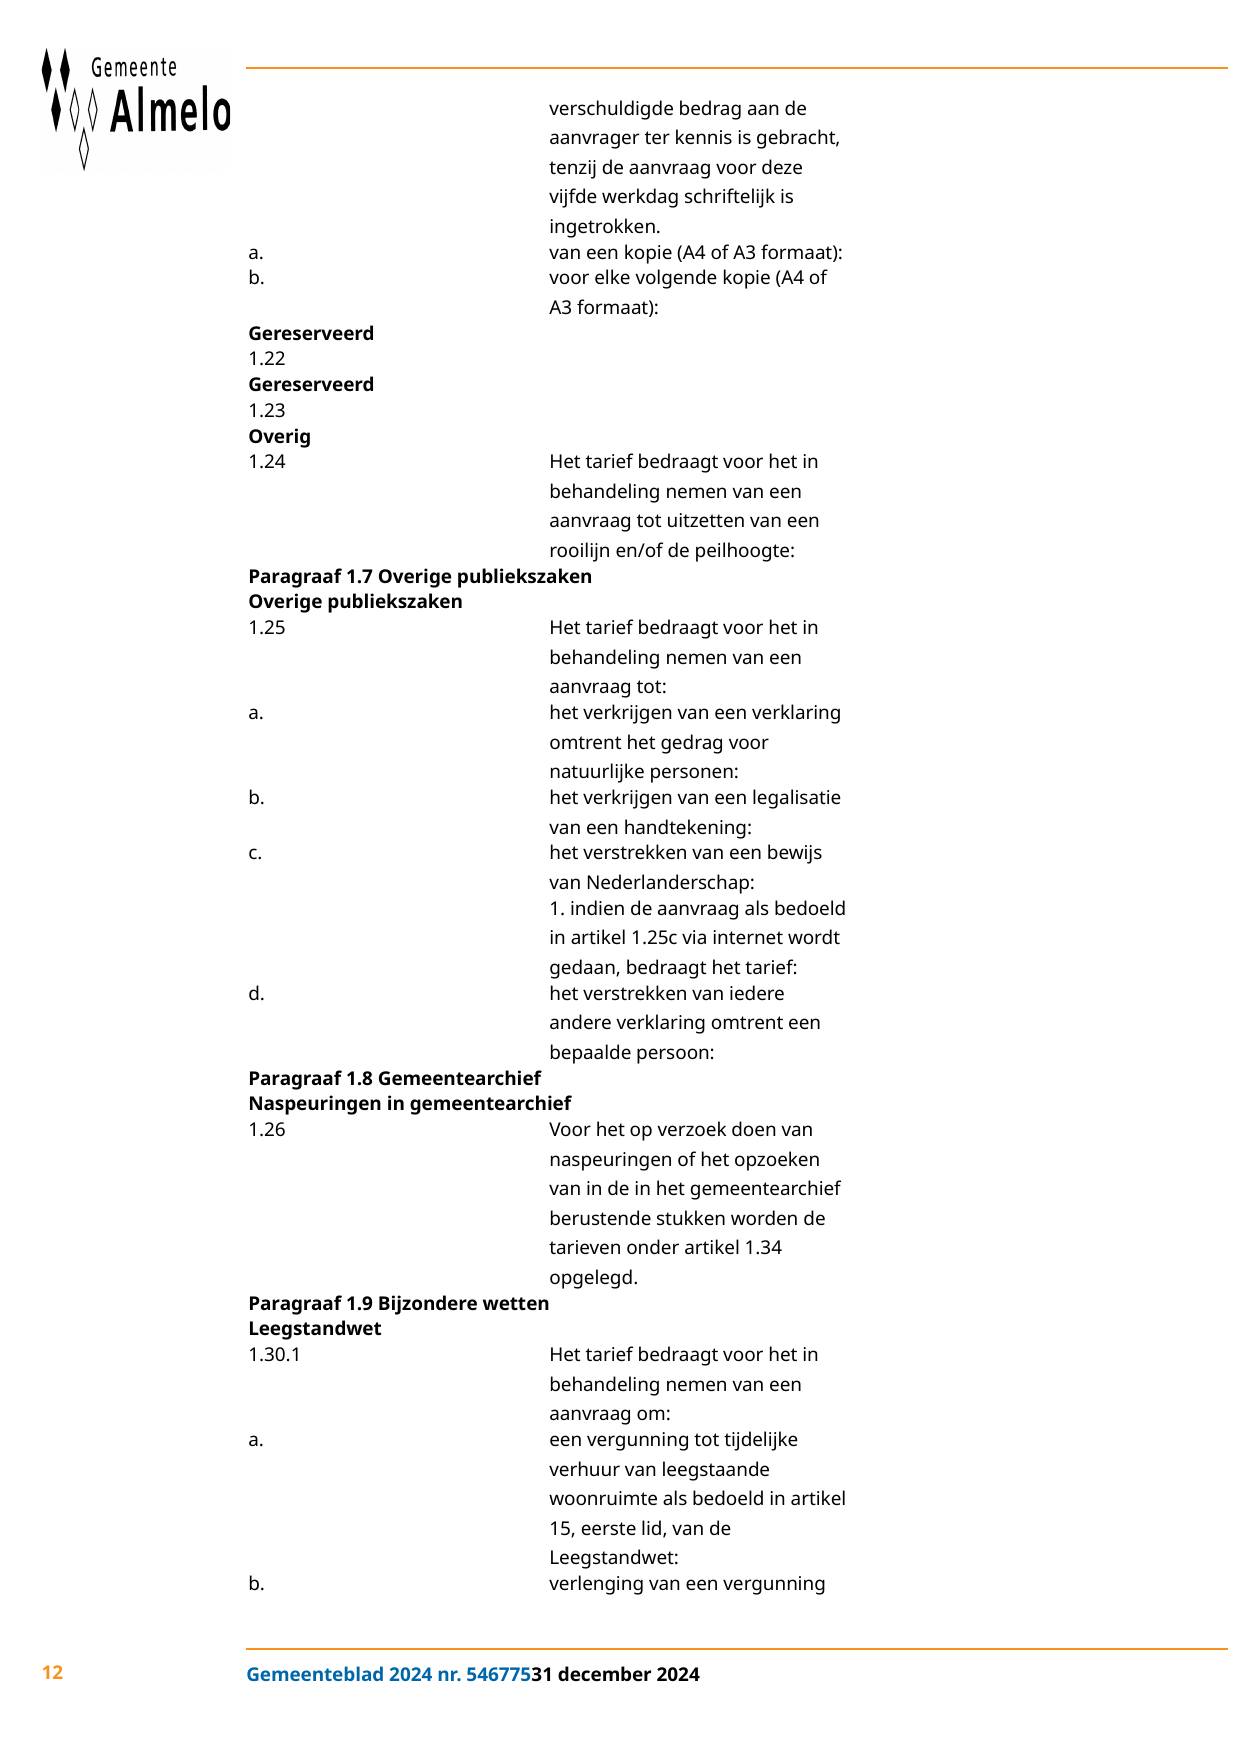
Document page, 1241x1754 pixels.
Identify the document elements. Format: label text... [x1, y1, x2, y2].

table_cell het verstrekken van iedere andere verklaring omtrent een bepaalde persoon: [549, 980, 850, 1065]
table_cell c. [248, 840, 549, 895]
table_cell [850, 784, 1152, 839]
table_cell [850, 449, 1152, 563]
table_cell b. [248, 1570, 549, 1596]
table_cell voor elke volgende kopie (A4 of A3 formaat): [549, 265, 850, 320]
table_cell b. [248, 784, 549, 839]
table_cell Het tarief bedraagt voor het in behandeling nemen van een aanvraag tot uitzetten van een rooilijn en/of de peilhoogte: [549, 449, 850, 563]
table_cell [850, 1570, 1152, 1596]
table_cell 1.24 [248, 449, 549, 563]
table_cell Het tarief bedraagt voor het in behandeling nemen van een aanvraag tot: [549, 615, 850, 699]
table_cell Gereserveerd [248, 371, 1152, 397]
table_cell a. [248, 699, 549, 784]
table_cell het verstrekken van een bewijs van Nederlanderschap: [549, 840, 850, 895]
table_cell Leegstandwet [248, 1316, 1152, 1341]
table_cell [248, 95, 549, 239]
table_cell [850, 1426, 1152, 1570]
table_cell [850, 397, 1152, 423]
table_cell [850, 1341, 1152, 1426]
table_cell [549, 397, 850, 423]
table_cell Paragraaf 1.8 Gemeentearchief [248, 1065, 1152, 1090]
table_cell a. [248, 1426, 549, 1570]
table_cell Paragraaf 1.9 Bijzondere wetten [248, 1290, 1152, 1316]
table_cell [850, 980, 1152, 1065]
table_cell verlenging van een vergunning [549, 1570, 850, 1596]
table_cell 1.25 [248, 615, 549, 699]
table_cell [549, 346, 850, 371]
table_cell 1.22 [248, 346, 549, 371]
table_cell b. [248, 265, 549, 320]
table_cell Het tarief bedraagt voor het in behandeling nemen van een aanvraag om: [549, 1341, 850, 1426]
table_cell [850, 699, 1152, 784]
table_cell 1. indien de aanvraag als bedoeld in artikel 1.25c via internet wordt gedaan, bedraagt het tarief: [549, 895, 850, 980]
table_cell 1.23 [248, 397, 549, 423]
table_cell Gereserveerd [248, 320, 1152, 346]
table_cell [248, 895, 549, 980]
table_cell 1.26 [248, 1116, 549, 1290]
picture [41, 47, 231, 172]
table_cell het verkrijgen van een verklaring omtrent het gedrag voor natuurlijke personen: [549, 699, 850, 784]
table_cell Paragraaf 1.7 Overige publiekszaken [248, 563, 1152, 589]
table_cell Naspeuringen in gemeentearchief [248, 1090, 1152, 1116]
table_cell [850, 239, 1152, 264]
table_cell d. [248, 980, 549, 1065]
table_cell [850, 265, 1152, 320]
table_cell [850, 615, 1152, 699]
table_cell een vergunning tot tijdelijke verhuur van leegstaande woonruimte als bedoeld in artikel 15, eerste lid, van de Leegstandwet: [549, 1426, 850, 1570]
table_cell [850, 1116, 1152, 1290]
table_cell a. [248, 239, 549, 264]
table_cell [850, 346, 1152, 371]
table_cell verschuldigde bedrag aan de aanvrager ter kennis is gebracht, tenzij de aanvraag voor deze vijfde werkdag schriftelijk is ingetrokken. [549, 95, 850, 239]
table_cell het verkrijgen van een legalisatie van een handtekening: [549, 784, 850, 839]
table_cell [850, 895, 1152, 980]
table_cell Overige publiekszaken [248, 589, 1152, 614]
table_cell Voor het op verzoek doen van naspeuringen of het opzoeken van in de in het gemeentearchief berustende stukken worden de tarieven onder artikel 1.34 opgelegd. [549, 1116, 850, 1290]
table_cell 1.30.1 [248, 1341, 549, 1426]
table_cell [850, 95, 1152, 239]
table_cell Overig [248, 423, 1152, 448]
table_cell van een kopie (A4 of A3 formaat): [549, 239, 850, 264]
table_cell [850, 840, 1152, 895]
